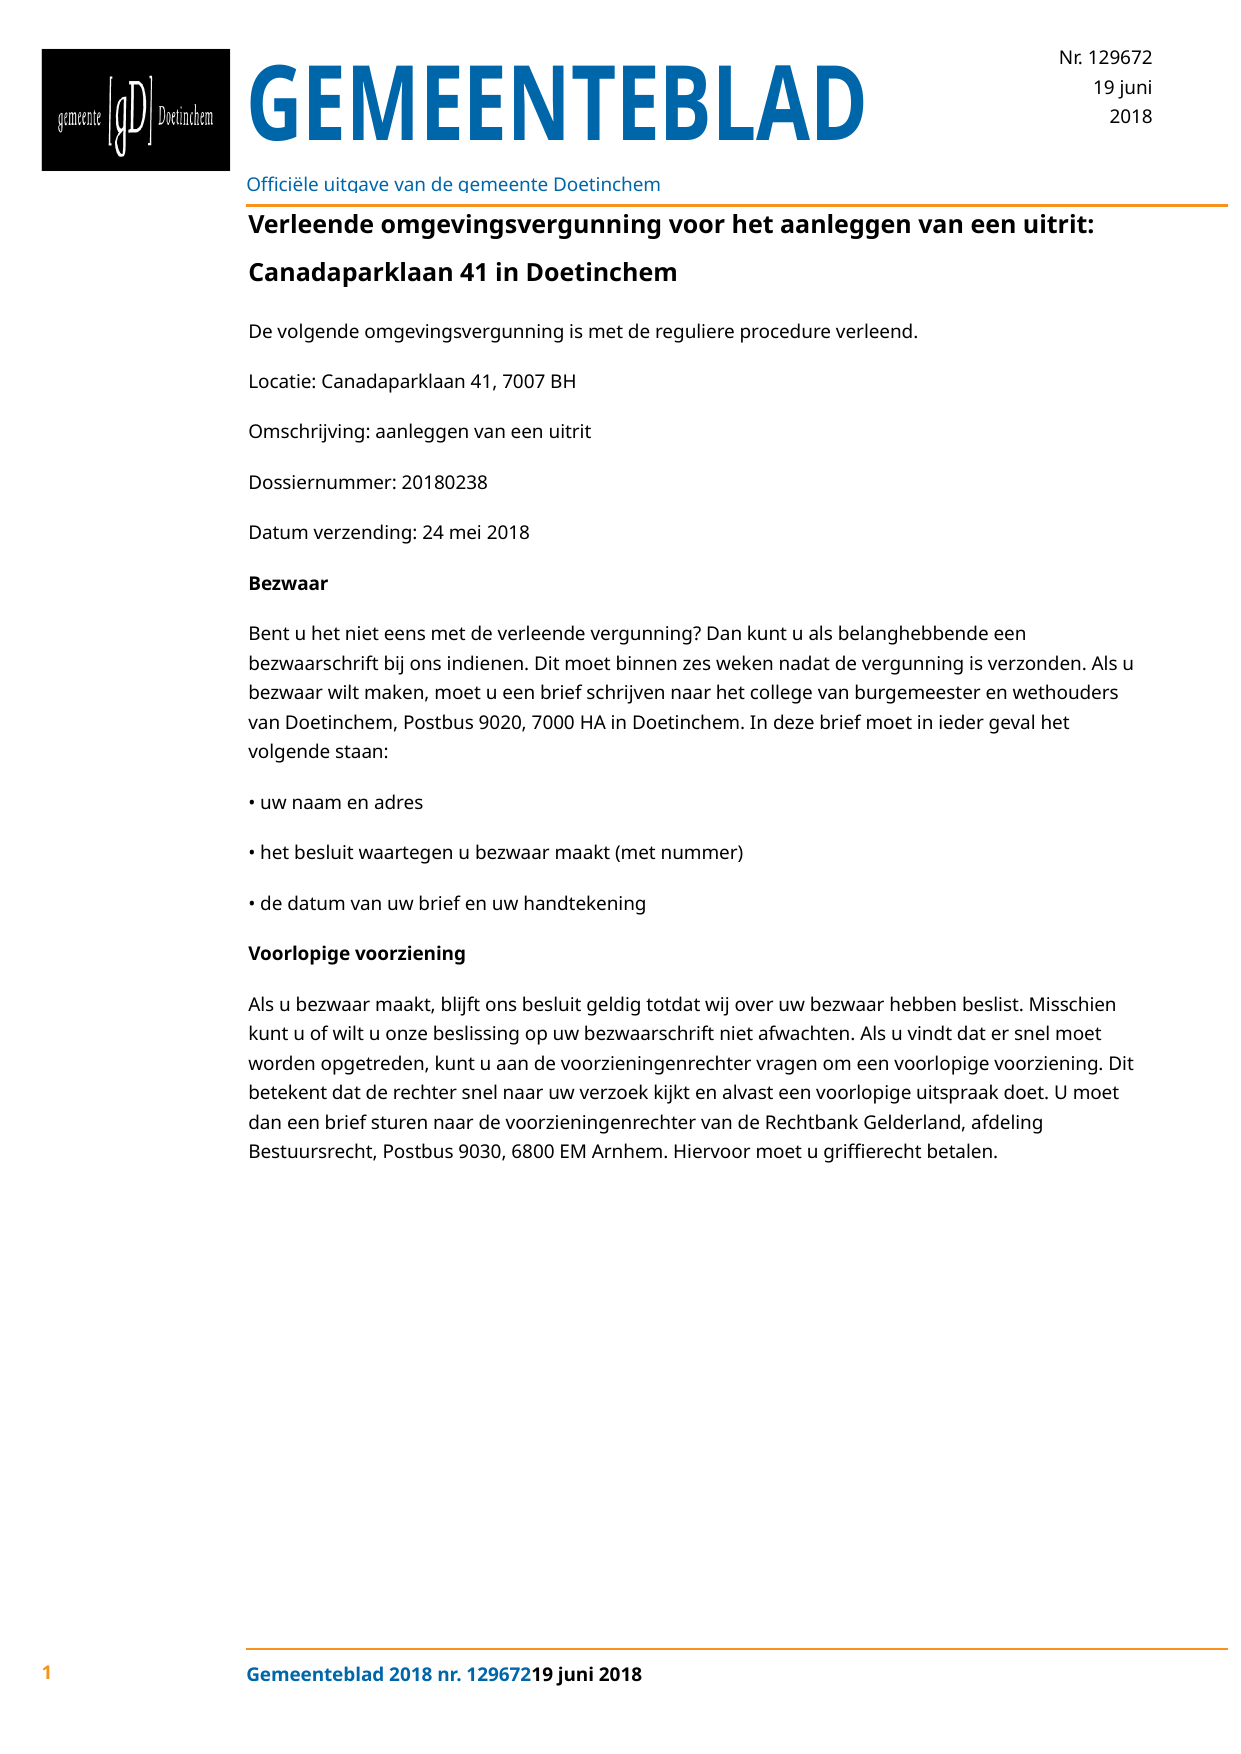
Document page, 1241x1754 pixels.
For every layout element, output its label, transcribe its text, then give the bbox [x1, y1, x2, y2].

text De volgende omgevingsvergunning is met de reguliere procedure verleend. [248, 318, 1152, 344]
picture [41, 47, 231, 172]
text Als u bezwaar maakt, blijft ons besluit geldig totdat wij over uw bezwaar hebben beslist. Misschien kunt u of wilt u onze beslissing op uw bezwaarschrift niet afwachten. Als u vindt dat er snel moet worden opgetreden, kunt u aan de voorzieningenrechter vragen om een voorlopige voorziening. Dit betekent dat de rechter snel naar uw verzoek kijkt en alvast een voorlopige uitspraak doet. U moet dan een brief sturen naar de voorzieningenrechter van de Rechtbank Gelderland, afdeling Bestuursrecht, Postbus 9030, 6800 EM Arnhem. Hiervoor moet u griffierecht betalen. [248, 991, 1152, 1164]
text • het besluit waartegen u bezwaar maakt (met nummer) [248, 839, 1152, 865]
text Locatie: Canadaparklaan 41, 7007 BH [248, 368, 1152, 394]
text Omschrijving: aanleggen van een uitrit [248, 419, 1152, 444]
text • uw naam en adres [248, 789, 1152, 815]
text Datum verzending: 24 mei 2018 [248, 519, 1152, 545]
text Voorlopige voorziening [248, 940, 1152, 966]
text Bezwaar [248, 570, 1152, 596]
text Dossiernummer: 20180238 [248, 469, 1152, 495]
text Bent u het niet eens met de verleende vergunning? Dan kunt u als belanghebbende een bezwaarschrift bij ons indienen. Dit moet binnen zes weken nadat de vergunning is verzonden. Als u bezwaar wilt maken, moet u een brief schrijven naar het college van burgemeester en wethouders van Doetinchem, Postbus 9020, 7000 HA in Doetinchem. In deze brief moet in ieder geval het volgende staan: [248, 620, 1152, 764]
text Verleende omgevingsvergunning voor het aanleggen van een uitrit: Canadaparklaan 41 in Doetinchem [248, 207, 1152, 288]
text • de datum van uw brief en uw handtekening [248, 890, 1152, 916]
